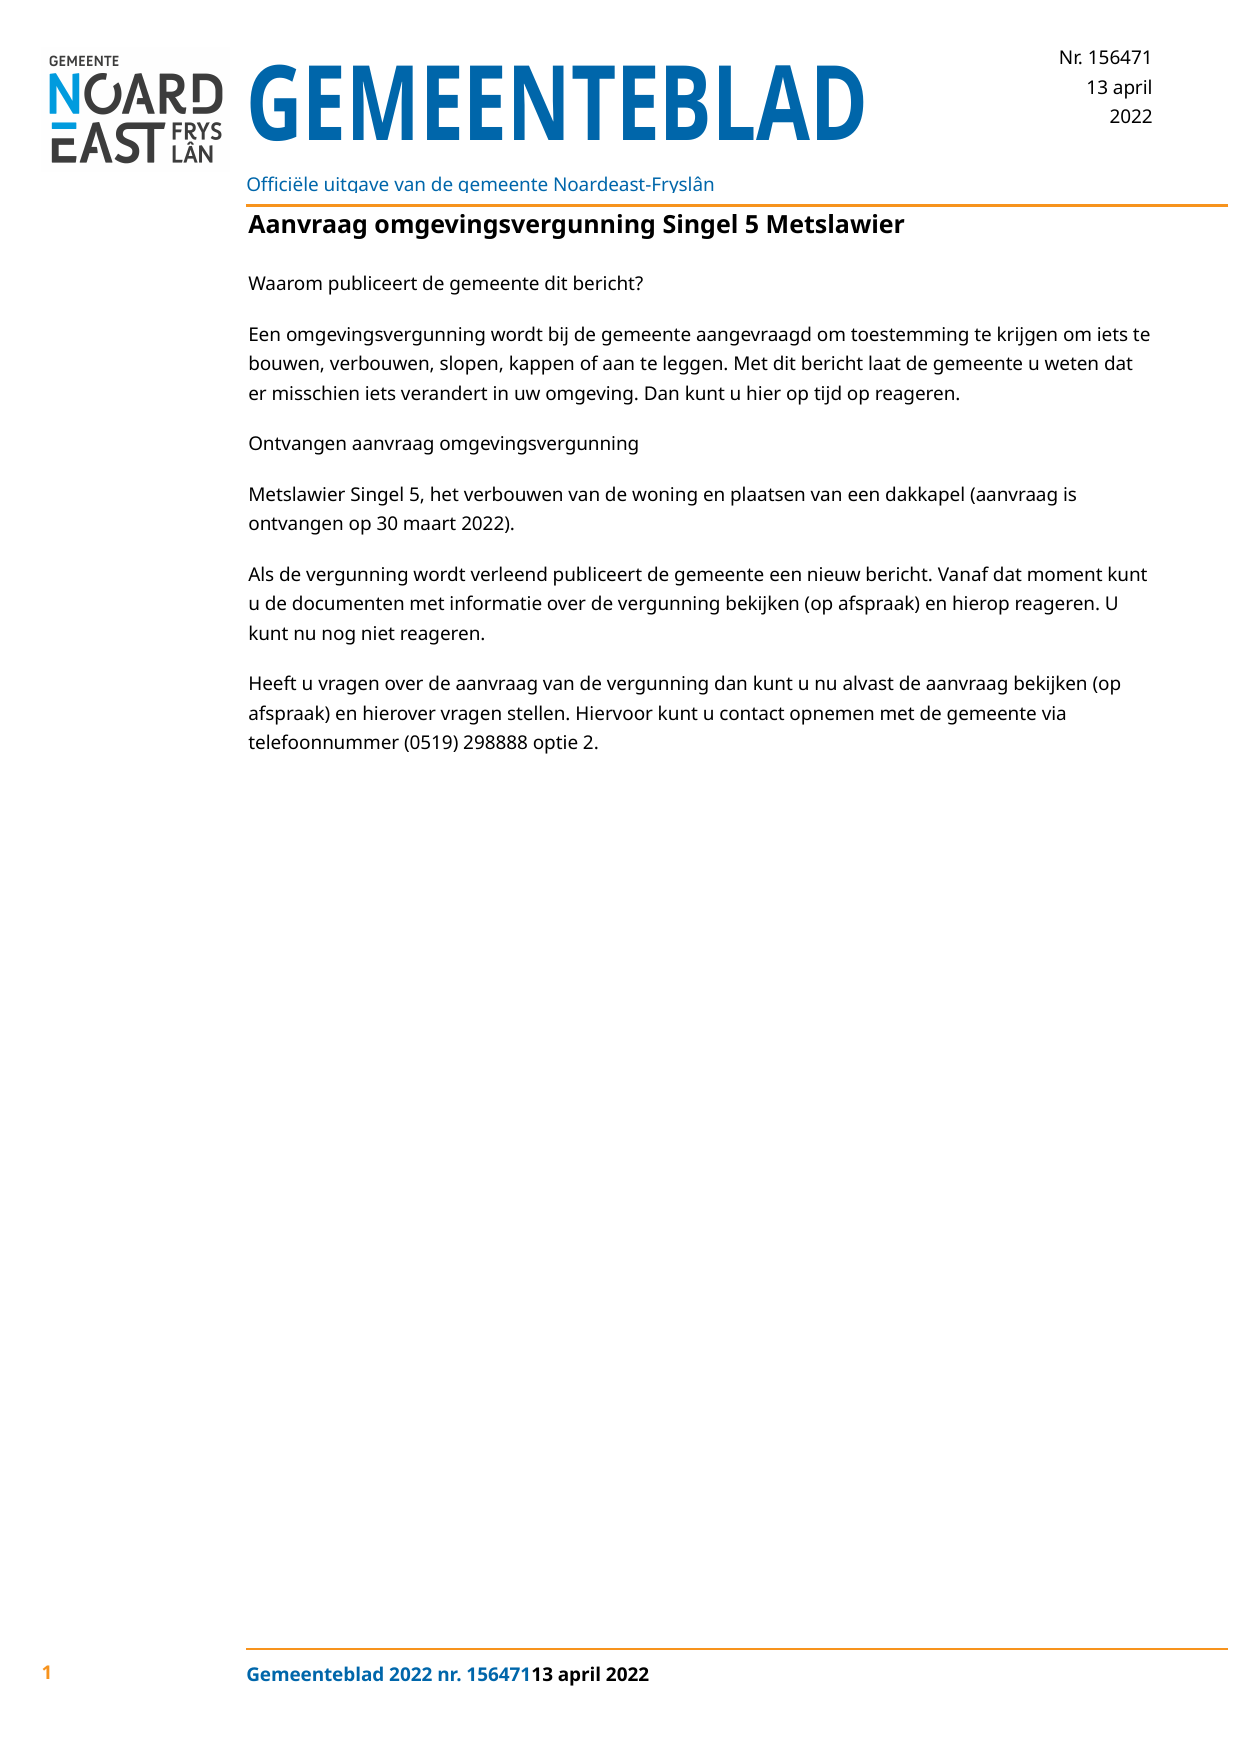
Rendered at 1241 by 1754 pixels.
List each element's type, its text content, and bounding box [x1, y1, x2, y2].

text Heeft u vragen over de aanvraag van de vergunning dan kunt u nu alvast de aanvraag bekijken (op afspraak) en hierover vragen stellen. Hiervoor kunt u contact opnemen met de gemeente via telefoonnummer (0519) 298888 optie 2. [248, 670, 1152, 755]
text Aanvraag omgevingsvergunning Singel 5 Metslawier [248, 207, 1152, 241]
text Ontvangen aanvraag omgevingsvergunning [248, 430, 1152, 456]
text Als de vergunning wordt verleend publiceert de gemeente een nieuw bericht. Vanaf dat moment kunt u de documenten met informatie over de vergunning bekijken (op afspraak) en hierop reageren. U kunt nu nog niet reageren. [248, 561, 1152, 646]
text Metslawier Singel 5, het verbouwen van de woning en plaatsen van een dakkapel (aanvraag is ontvangen op 30 maart 2022). [248, 481, 1152, 536]
text Een omgevingsvergunning wordt bij de gemeente aangevraagd om toestemming te krijgen om iets te bouwen, verbouwen, slopen, kappen of aan te leggen. Met dit bericht laat de gemeente u weten dat er misschien iets verandert in uw omgeving. Dan kunt u hier op tijd op reageren. [248, 321, 1152, 406]
picture [41, 47, 231, 172]
text Waarom publiceert de gemeente dit bericht? [248, 270, 1152, 296]
